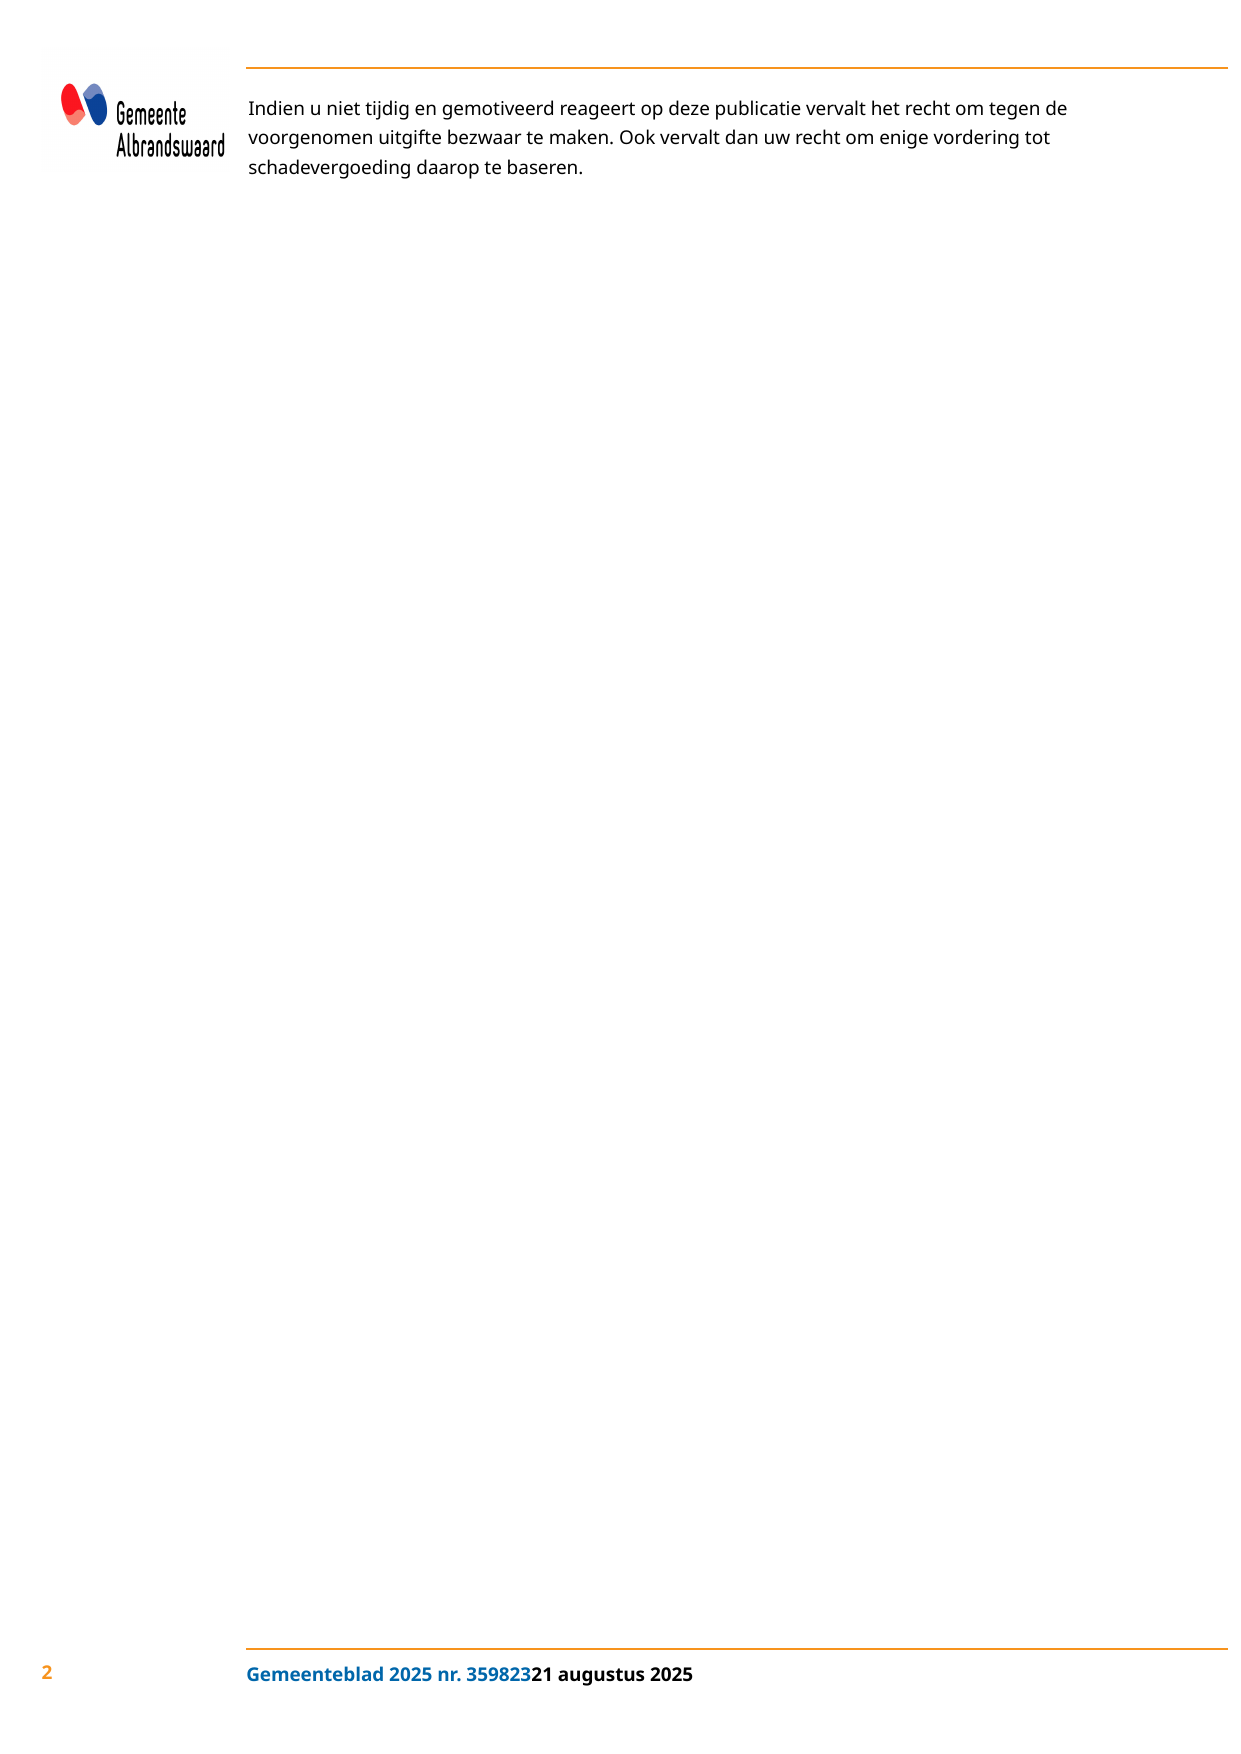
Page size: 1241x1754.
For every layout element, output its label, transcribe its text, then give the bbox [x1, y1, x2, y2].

text Indien u niet tijdig en gemotiveerd reageert op deze publicatie vervalt het recht om tegen de voorgenomen uitgifte bezwaar te maken. Ook vervalt dan uw recht om enige vordering tot schadevergoeding daarop te baseren. [248, 95, 1152, 180]
picture [41, 47, 231, 172]
